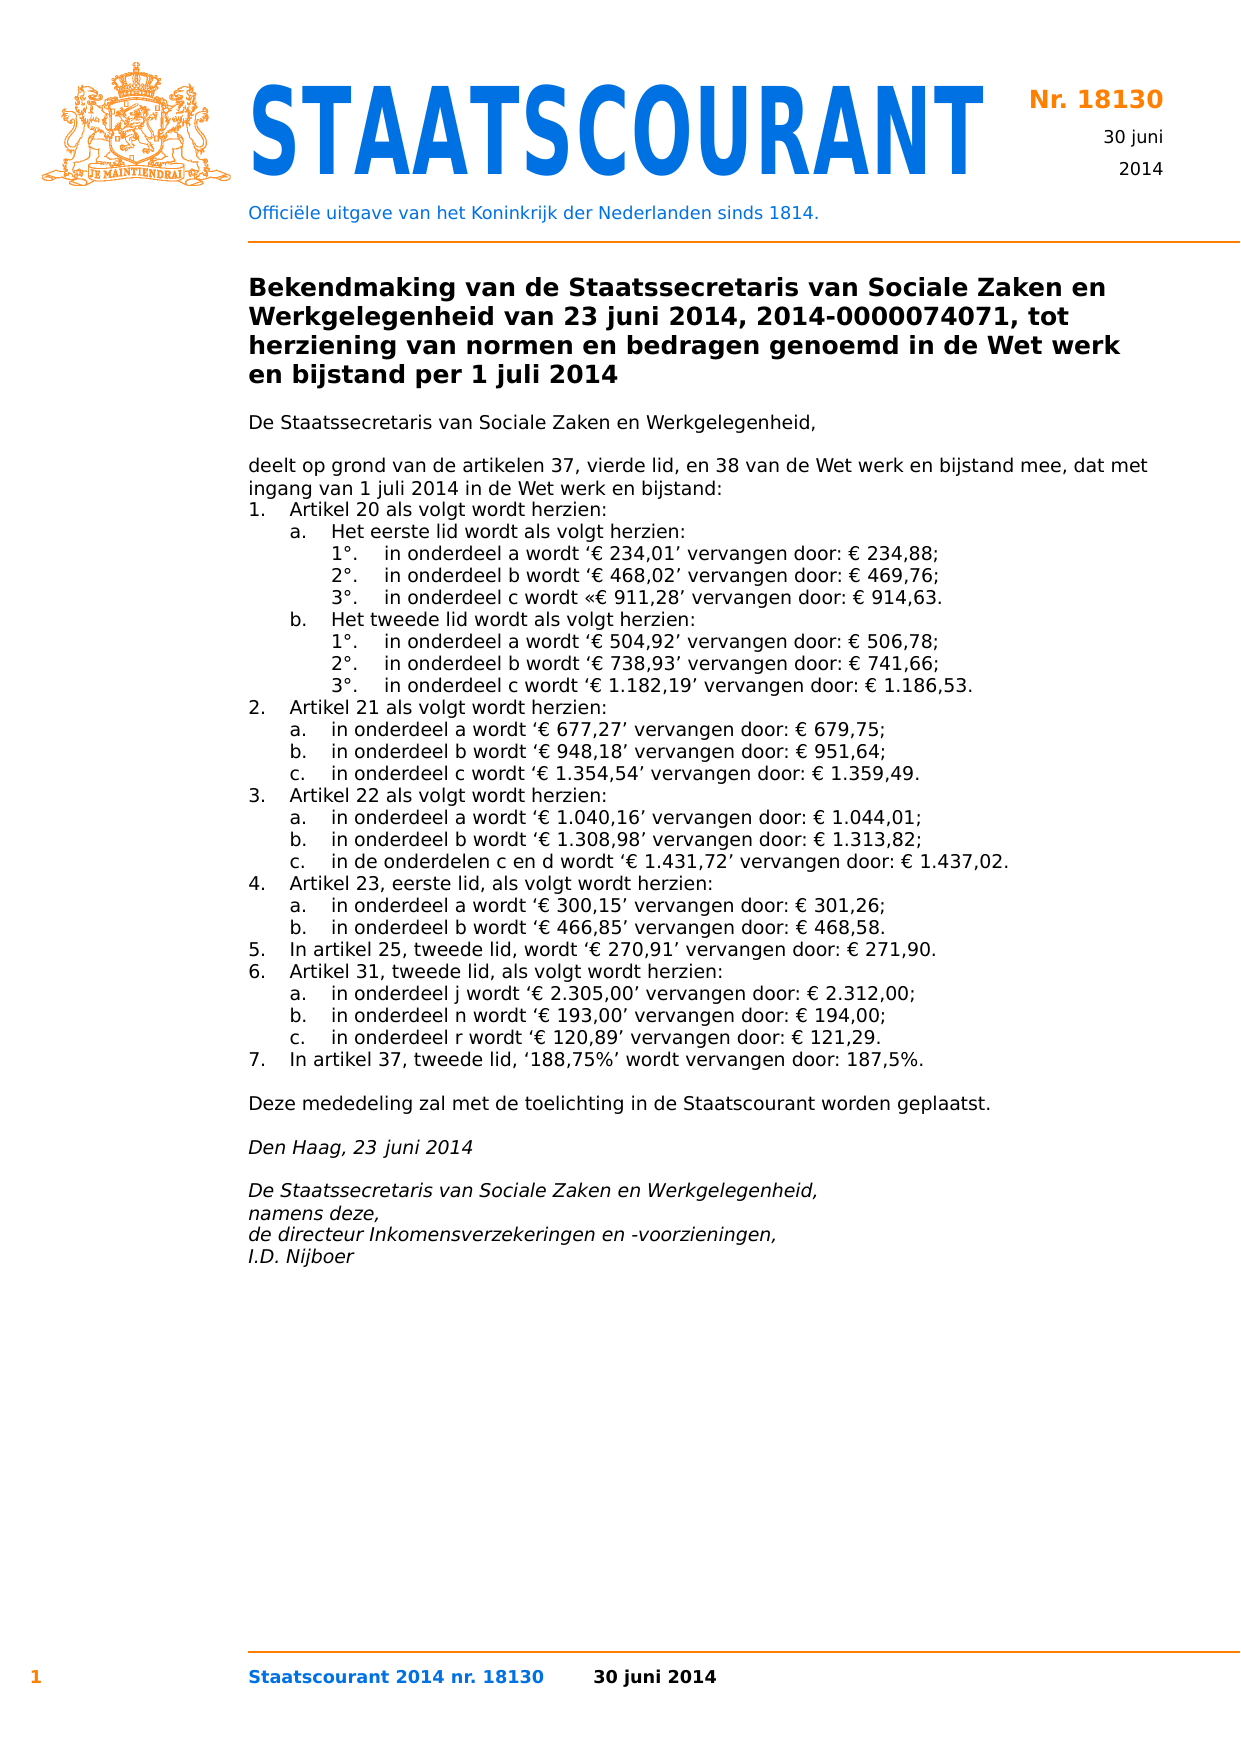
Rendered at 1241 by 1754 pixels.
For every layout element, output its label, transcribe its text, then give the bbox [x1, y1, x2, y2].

text 1°. in onderdeel a wordt ‘€ 234,01’ vervangen door: € 234,88; [331, 543, 1163, 565]
table_header [25, 62, 248, 241]
text b. in onderdeel n wordt ‘€ 193,00’ vervangen door: € 194,00; [289, 1005, 1163, 1027]
text 2°. in onderdeel b wordt ‘€ 468,02’ vervangen door: € 469,76; [331, 565, 1163, 587]
text Deze mededeling zal met de toelichting in de Staatscourant worden geplaatst. [248, 1093, 1163, 1115]
text 3°. in onderdeel c wordt «€ 911,28’ vervangen door: € 914,63. [331, 587, 1163, 609]
text Den Haag, 23 juni 2014 [248, 1137, 1163, 1158]
text 2. Artikel 21 als volgt wordt herzien: [248, 697, 1163, 719]
text a. in onderdeel a wordt ‘€ 1.040,16’ vervangen door: € 1.044,01; [289, 807, 1163, 829]
text De Staatssecretaris van Sociale Zaken en Werkgelegenheid, [248, 412, 1163, 433]
text 3°. in onderdeel c wordt ‘€ 1.182,19’ vervangen door: € 1.186,53. [331, 675, 1163, 697]
text 6. Artikel 31, tweede lid, als volgt wordt herzien: [248, 961, 1163, 983]
text a. in onderdeel a wordt ‘€ 300,15’ vervangen door: € 301,26; [289, 895, 1163, 917]
text c. in onderdeel c wordt ‘€ 1.354,54’ vervangen door: € 1.359,49. [289, 763, 1163, 785]
table_cell Officiële uitgave van het Koninkrijk der Nederlanden sinds 1814. [248, 203, 1240, 241]
text 2°. in onderdeel b wordt ‘€ 738,93’ vervangen door: € 741,66; [331, 653, 1163, 675]
text a. in onderdeel j wordt ‘€ 2.305,00’ vervangen door: € 2.312,00; [289, 983, 1163, 1005]
text De Staatssecretaris van Sociale Zaken en Werkgelegenheid, namens deze, de directeur Inkomensverzekeringen en -voorzieningen, I.D. Nijboer [248, 1180, 1163, 1268]
table_header Nr. 18130 [998, 62, 1240, 121]
text a. Het eerste lid wordt als volgt herzien: [289, 521, 1163, 543]
text 5. In artikel 25, tweede lid, wordt ‘€ 270,91’ vervangen door: € 271,90. [248, 939, 1163, 961]
text b. in onderdeel b wordt ‘€ 1.308,98’ vervangen door: € 1.313,82; [289, 829, 1163, 851]
text deelt op grond van de artikelen 37, vierde lid, en 38 van de Wet werk en bijstand mee, dat met ingang van 1 juli 2014 in de Wet werk en bijstand: [248, 455, 1163, 499]
subtitle Bekendmaking van de Staatssecretaris van Sociale Zaken en Werkgelegenheid van 23 juni 2014, 2014-0000074071, tot herziening van normen en bedragen genoemd in de Wet werk en bijstand per 1 juli 2014 [248, 273, 1163, 390]
table_cell 30 juni [998, 121, 1240, 153]
table_header STAATSCOURANT [248, 62, 998, 203]
text 3. Artikel 22 als volgt wordt herzien: [248, 785, 1163, 807]
text 1°. in onderdeel a wordt ‘€ 504,92’ vervangen door: € 506,78; [331, 631, 1163, 653]
text 1. Artikel 20 als volgt wordt herzien: [248, 499, 1163, 521]
text 4. Artikel 23, eerste lid, als volgt wordt herzien: [248, 873, 1163, 895]
text b. in onderdeel b wordt ‘€ 466,85’ vervangen door: € 468,58. [289, 917, 1163, 939]
text c. in de onderdelen c en d wordt ‘€ 1.431,72’ vervangen door: € 1.437,02. [289, 851, 1163, 873]
text b. in onderdeel b wordt ‘€ 948,18’ vervangen door: € 951,64; [289, 741, 1163, 763]
text 7. In artikel 37, tweede lid, ‘188,75%’ wordt vervangen door: 187,5%. [248, 1049, 1163, 1071]
table_cell 2014 [998, 153, 1240, 203]
picture [41, 62, 231, 186]
text c. in onderdeel r wordt ‘€ 120,89’ vervangen door: € 121,29. [289, 1027, 1163, 1049]
text b. Het tweede lid wordt als volgt herzien: [289, 609, 1163, 631]
text a. in onderdeel a wordt ‘€ 677,27’ vervangen door: € 679,75; [289, 719, 1163, 741]
